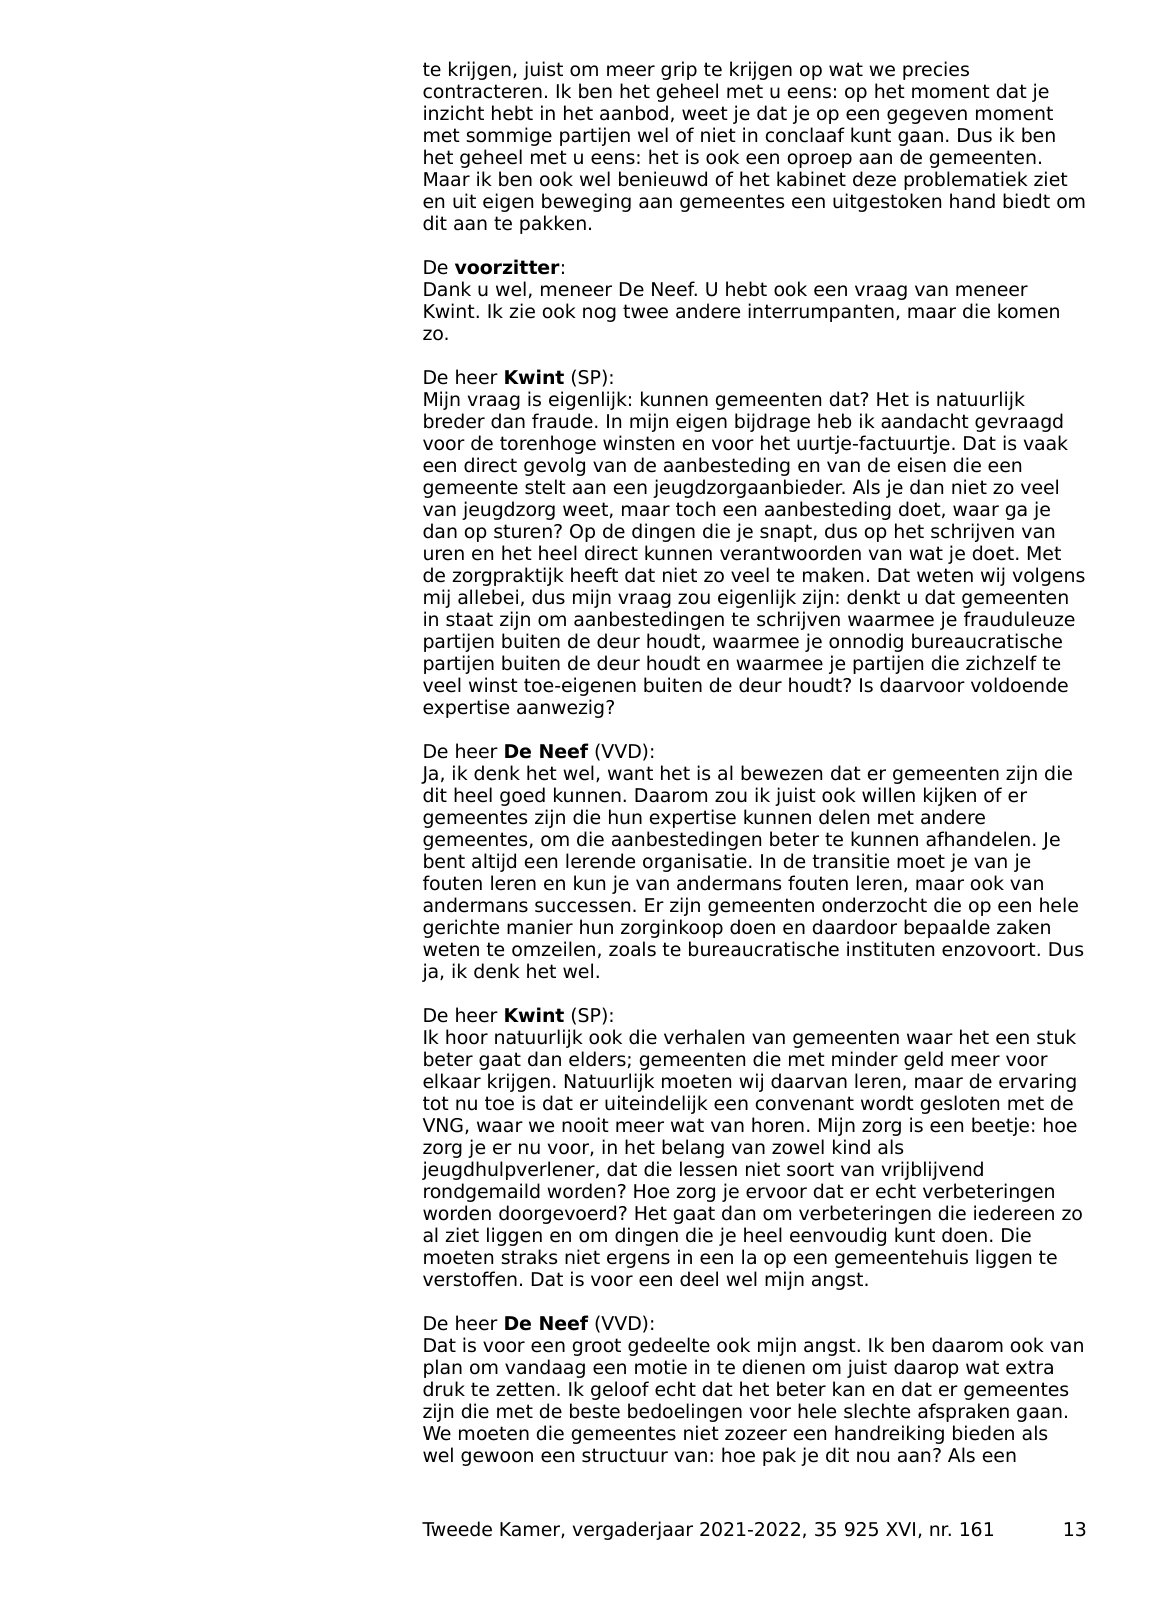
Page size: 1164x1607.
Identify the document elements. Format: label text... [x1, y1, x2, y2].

text De heer Kwint (SP): [422, 1005, 1087, 1027]
text De heer De Neef (VVD): [422, 1313, 1087, 1335]
text Ja, ik denk het wel, want het is al bewezen dat er gemeenten zijn die dit heel goed kunnen. Daarom zou ik juist ook willen kijken of er gemeentes zijn die hun expertise kunnen delen met andere gemeentes, om die aanbestedingen beter te kunnen afhandelen. Je bent altijd een lerende organisatie. In de transitie moet je van je fouten leren en kun je van andermans fouten leren, maar ook van andermans successen. Er zijn gemeenten onderzocht die op een hele gerichte manier hun zorginkoop doen en daardoor bepaalde zaken weten te omzeilen, zoals te bureaucratische instituten enzovoort. Dus ja, ik denk het wel. [422, 763, 1087, 983]
text Mijn vraag is eigenlijk: kunnen gemeenten dat? Het is natuurlijk breder dan fraude. In mijn eigen bijdrage heb ik aandacht gevraagd voor de torenhoge winsten en voor het uurtje-factuurtje. Dat is vaak een direct gevolg van de aanbesteding en van de eisen die een gemeente stelt aan een jeugdzorgaanbieder. Als je dan niet zo veel van jeugdzorg weet, maar toch een aanbesteding doet, waar ga je dan op sturen? Op de dingen die je snapt, dus op het schrijven van uren en het heel direct kunnen verantwoorden van wat je doet. Met de zorgpraktijk heeft dat niet zo veel te maken. Dat weten wij volgens mij allebei, dus mijn vraag zou eigenlijk zijn: denkt u dat gemeenten in staat zijn om aanbestedingen te schrijven waarmee je frauduleuze partijen buiten de deur houdt, waarmee je onnodig bureaucratische partijen buiten de deur houdt en waarmee je partijen die zichzelf te veel winst toe-eigenen buiten de deur houdt? Is daarvoor voldoende expertise aanwezig? [422, 389, 1087, 719]
text De heer Kwint (SP): [422, 367, 1087, 389]
text te krijgen, juist om meer grip te krijgen op wat we precies contracteren. Ik ben het geheel met u eens: op het moment dat je inzicht hebt in het aanbod, weet je dat je op een gegeven moment met sommige partijen wel of niet in conclaaf kunt gaan. Dus ik ben het geheel met u eens: het is ook een oproep aan de gemeenten. Maar ik ben ook wel benieuwd of het kabinet deze problematiek ziet en uit eigen beweging aan gemeentes een uitgestoken hand biedt om dit aan te pakken. [422, 59, 1087, 235]
text De voorzitter: [422, 257, 1087, 279]
text Dat is voor een groot gedeelte ook mijn angst. Ik ben daarom ook van plan om vandaag een motie in te dienen om juist daarop wat extra druk te zetten. Ik geloof echt dat het beter kan en dat er gemeentes zijn die met de beste bedoelingen voor hele slechte afspraken gaan. We moeten die gemeentes niet zozeer een handreiking bieden als wel gewoon een structuur van: hoe pak je dit nou aan? Als een [422, 1335, 1087, 1467]
text Dank u wel, meneer De Neef. U hebt ook een vraag van meneer Kwint. Ik zie ook nog twee andere interrumpanten, maar die komen zo. [422, 279, 1087, 345]
text Ik hoor natuurlijk ook die verhalen van gemeenten waar het een stuk beter gaat dan elders; gemeenten die met minder geld meer voor elkaar krijgen. Natuurlijk moeten wij daarvan leren, maar de ervaring tot nu toe is dat er uiteindelijk een convenant wordt gesloten met de VNG, waar we nooit meer wat van horen. Mijn zorg is een beetje: hoe zorg je er nu voor, in het belang van zowel kind als jeugdhulpverlener, dat die lessen niet soort van vrijblijvend rondgemaild worden? Hoe zorg je ervoor dat er echt verbeteringen worden doorgevoerd? Het gaat dan om verbeteringen die iedereen zo al ziet liggen en om dingen die je heel eenvoudig kunt doen. Die moeten straks niet ergens in een la op een gemeentehuis liggen te verstoffen. Dat is voor een deel wel mijn angst. [422, 1027, 1087, 1291]
text De heer De Neef (VVD): [422, 741, 1087, 763]
